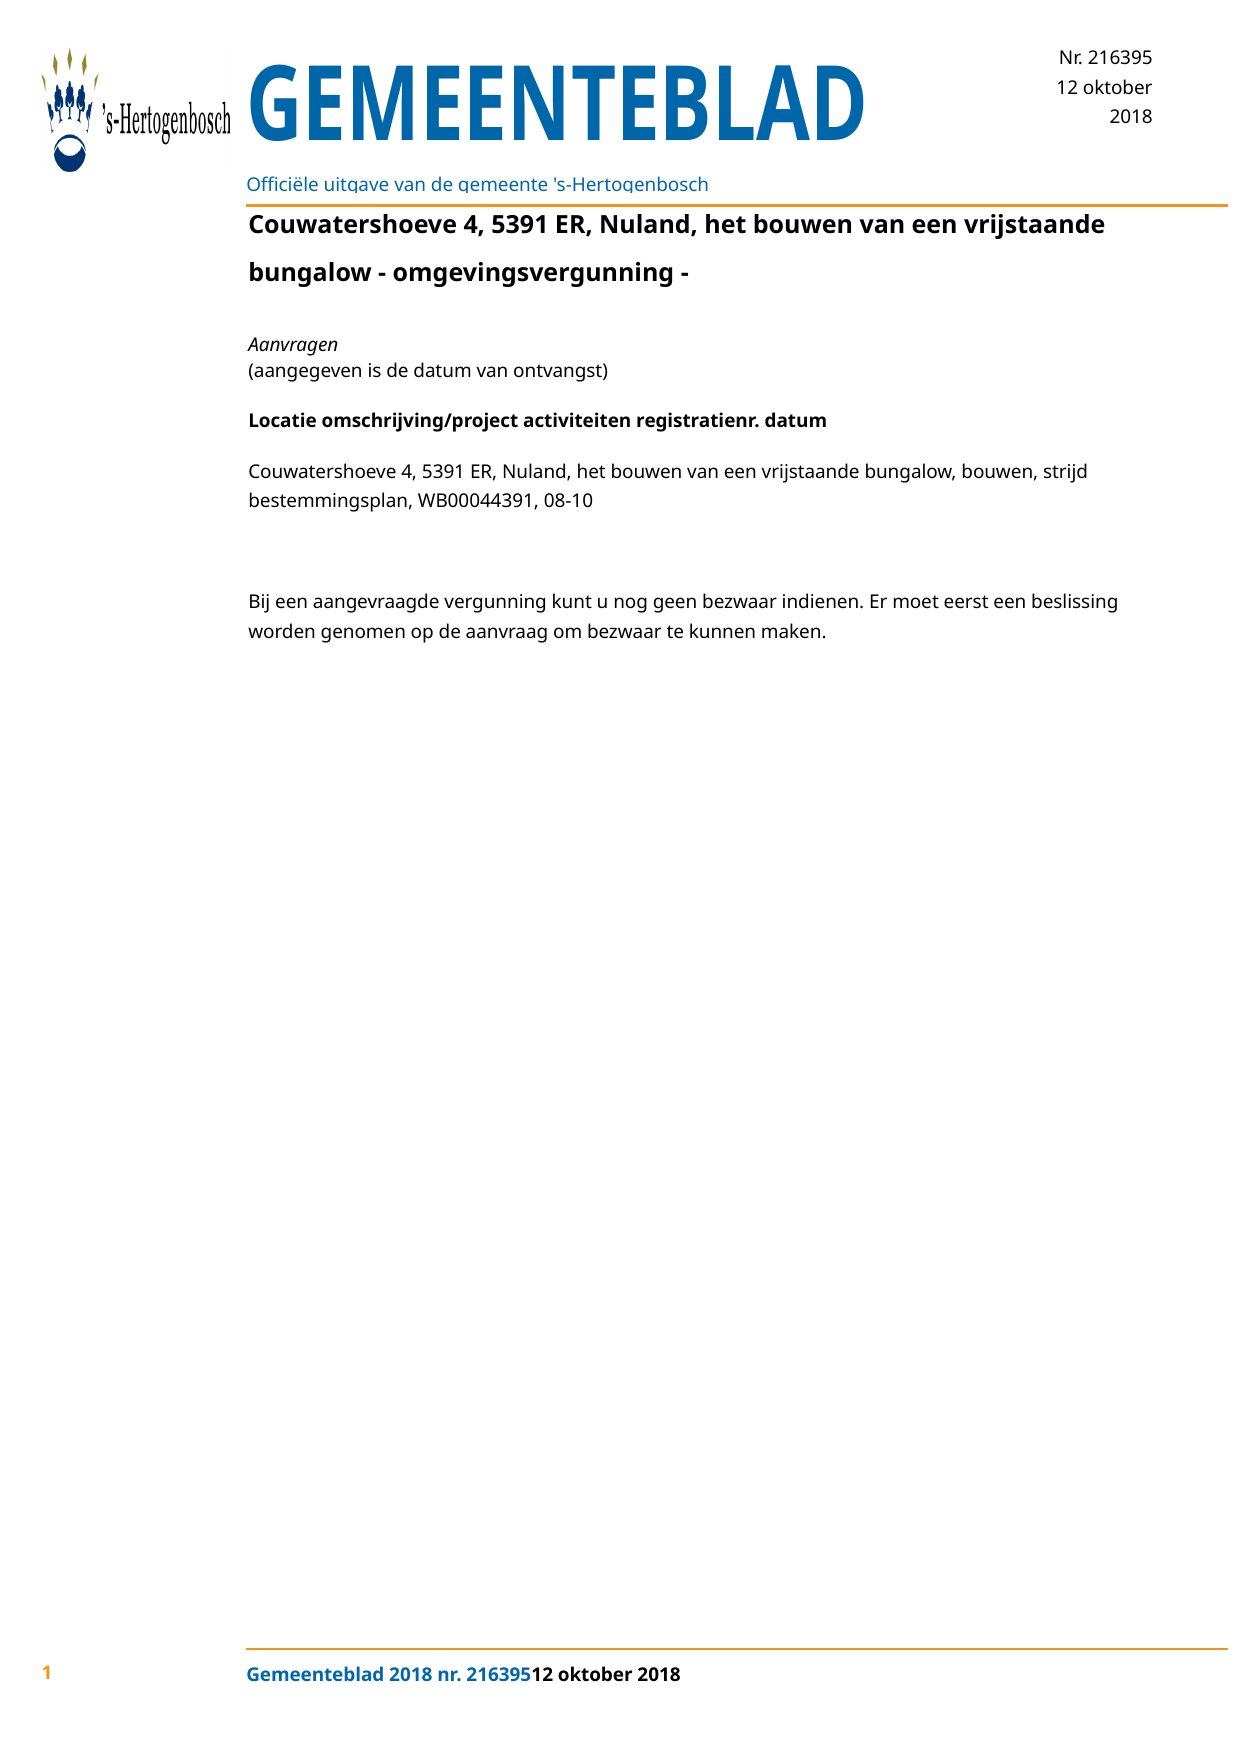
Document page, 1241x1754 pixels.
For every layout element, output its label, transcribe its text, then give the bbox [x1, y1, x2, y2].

text (aangegeven is de datum van ontvangst) [248, 357, 1152, 383]
text Locatie omschrijving/project activiteiten registratienr. datum [248, 408, 1152, 433]
text Bij een aangevraagde vergunning kunt u nog geen bezwaar indienen. Er moet eerst een beslissing worden genomen op de aanvraag om bezwaar te kunnen maken. [248, 588, 1152, 644]
text Aanvragen [248, 331, 1152, 357]
picture [41, 47, 231, 172]
text Couwatershoeve 4, 5391 ER, Nuland, het bouwen van een vrijstaande bungalow - omgevingsvergunning - [248, 207, 1152, 288]
text Couwatershoeve 4, 5391 ER, Nuland, het bouwen van een vrijstaande bungalow, bouwen, strijd bestemmingsplan, WB00044391, 08-10 [248, 458, 1152, 513]
